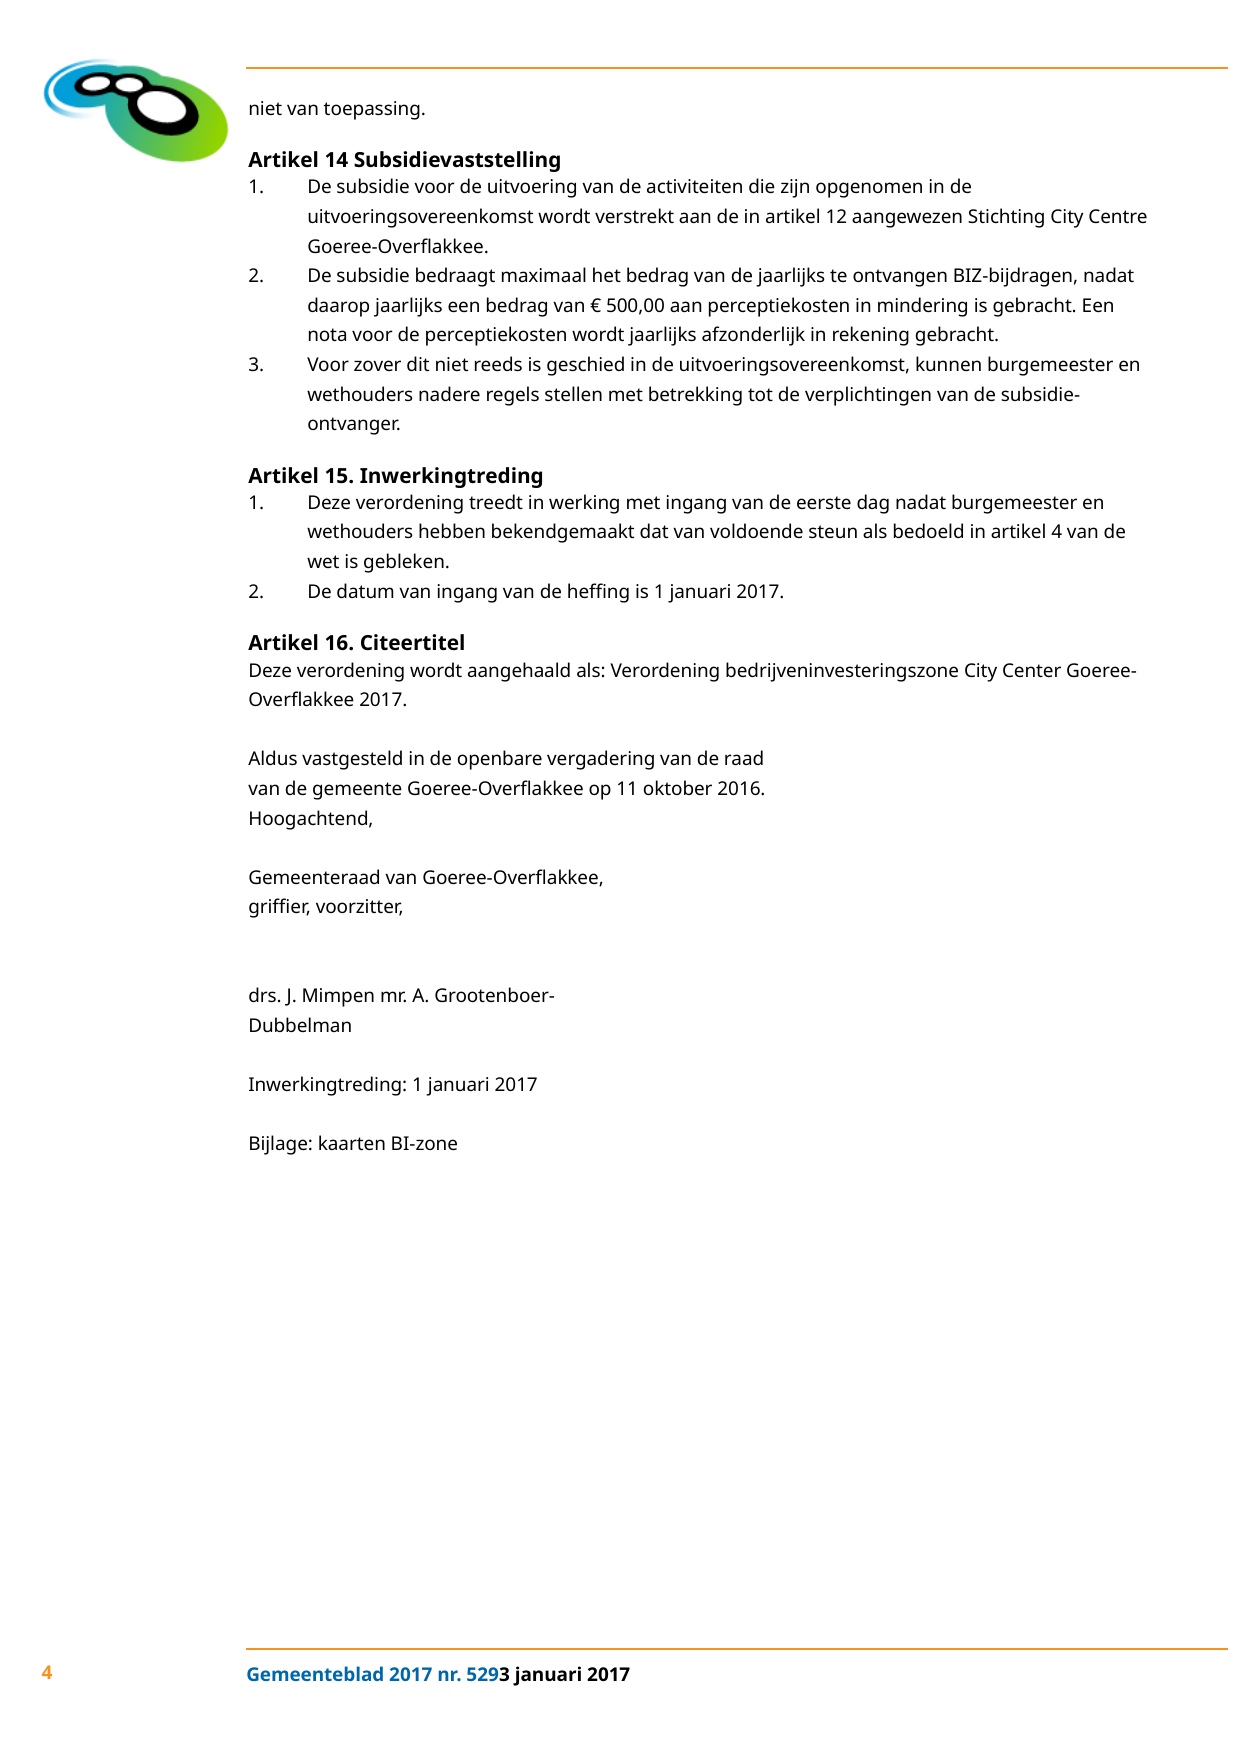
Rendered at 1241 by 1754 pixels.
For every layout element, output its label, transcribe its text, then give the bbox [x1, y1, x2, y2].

list De subsidie voor de uitvoering van de activiteiten die zijn opgenomen in de uitvoeringsovereenkomst wordt verstrekt aan de in artikel 12 aangewezen Stichting City Centre Goeree-Overflakkee. [248, 174, 1152, 258]
list De datum van ingang van de heffing is 1 januari 2017. [248, 578, 1152, 604]
list Deze verordening treedt in werking met ingang van de eerste dag nadat burgemeester en wethouders hebben bekendgemaakt dat van voldoende steun als bedoeld in artikel 4 van de wet is gebleken. [248, 489, 1152, 574]
text Gemeenteraad van Goeree-Overflakkee, [248, 864, 1152, 889]
text Artikel 15. Inwerkingtreding [248, 461, 1152, 489]
text van de gemeente Goeree-Overflakkee op 11 oktober 2016. [248, 775, 1152, 801]
list Voor zover dit niet reeds is geschied in de uitvoeringsovereenkomst, kunnen burgemeester en wethouders nadere regels stellen met betrekking tot de verplichtingen van de subsidie-ontvanger. [248, 351, 1152, 436]
list De subsidie bedraagt maximaal het bedrag van de jaarlijks te ontvangen BIZ-bijdragen, nadat daarop jaarlijks een bedrag van € 500,00 aan perceptiekosten in mindering is gebracht. Een nota voor de perceptiekosten wordt jaarlijks afzonderlijk in rekening gebracht. [248, 262, 1152, 347]
text Bijlage: kaarten BI-zone [248, 1130, 1152, 1156]
text griffier, voorzitter, [248, 893, 1152, 919]
text drs. J. Mimpen mr. A. Grootenboer- [248, 982, 1152, 1008]
text Hoogachtend, [248, 805, 1152, 830]
text Inwerkingtreding: 1 januari 2017 [248, 1071, 1152, 1097]
text Artikel 16. Citeertitel [248, 628, 1152, 657]
text Aldus vastgesteld in de openbare vergadering van de raad [248, 746, 1152, 771]
text niet van toepassing. [248, 95, 1152, 121]
text Artikel 14 Subsidievaststelling [248, 145, 1152, 174]
text Dubbelman [248, 1012, 1152, 1037]
picture [41, 47, 231, 172]
text Deze verordening wordt aangehaald als: Verordening bedrijveninvesteringszone City Center Goeree-Overflakkee 2017. [248, 657, 1152, 712]
